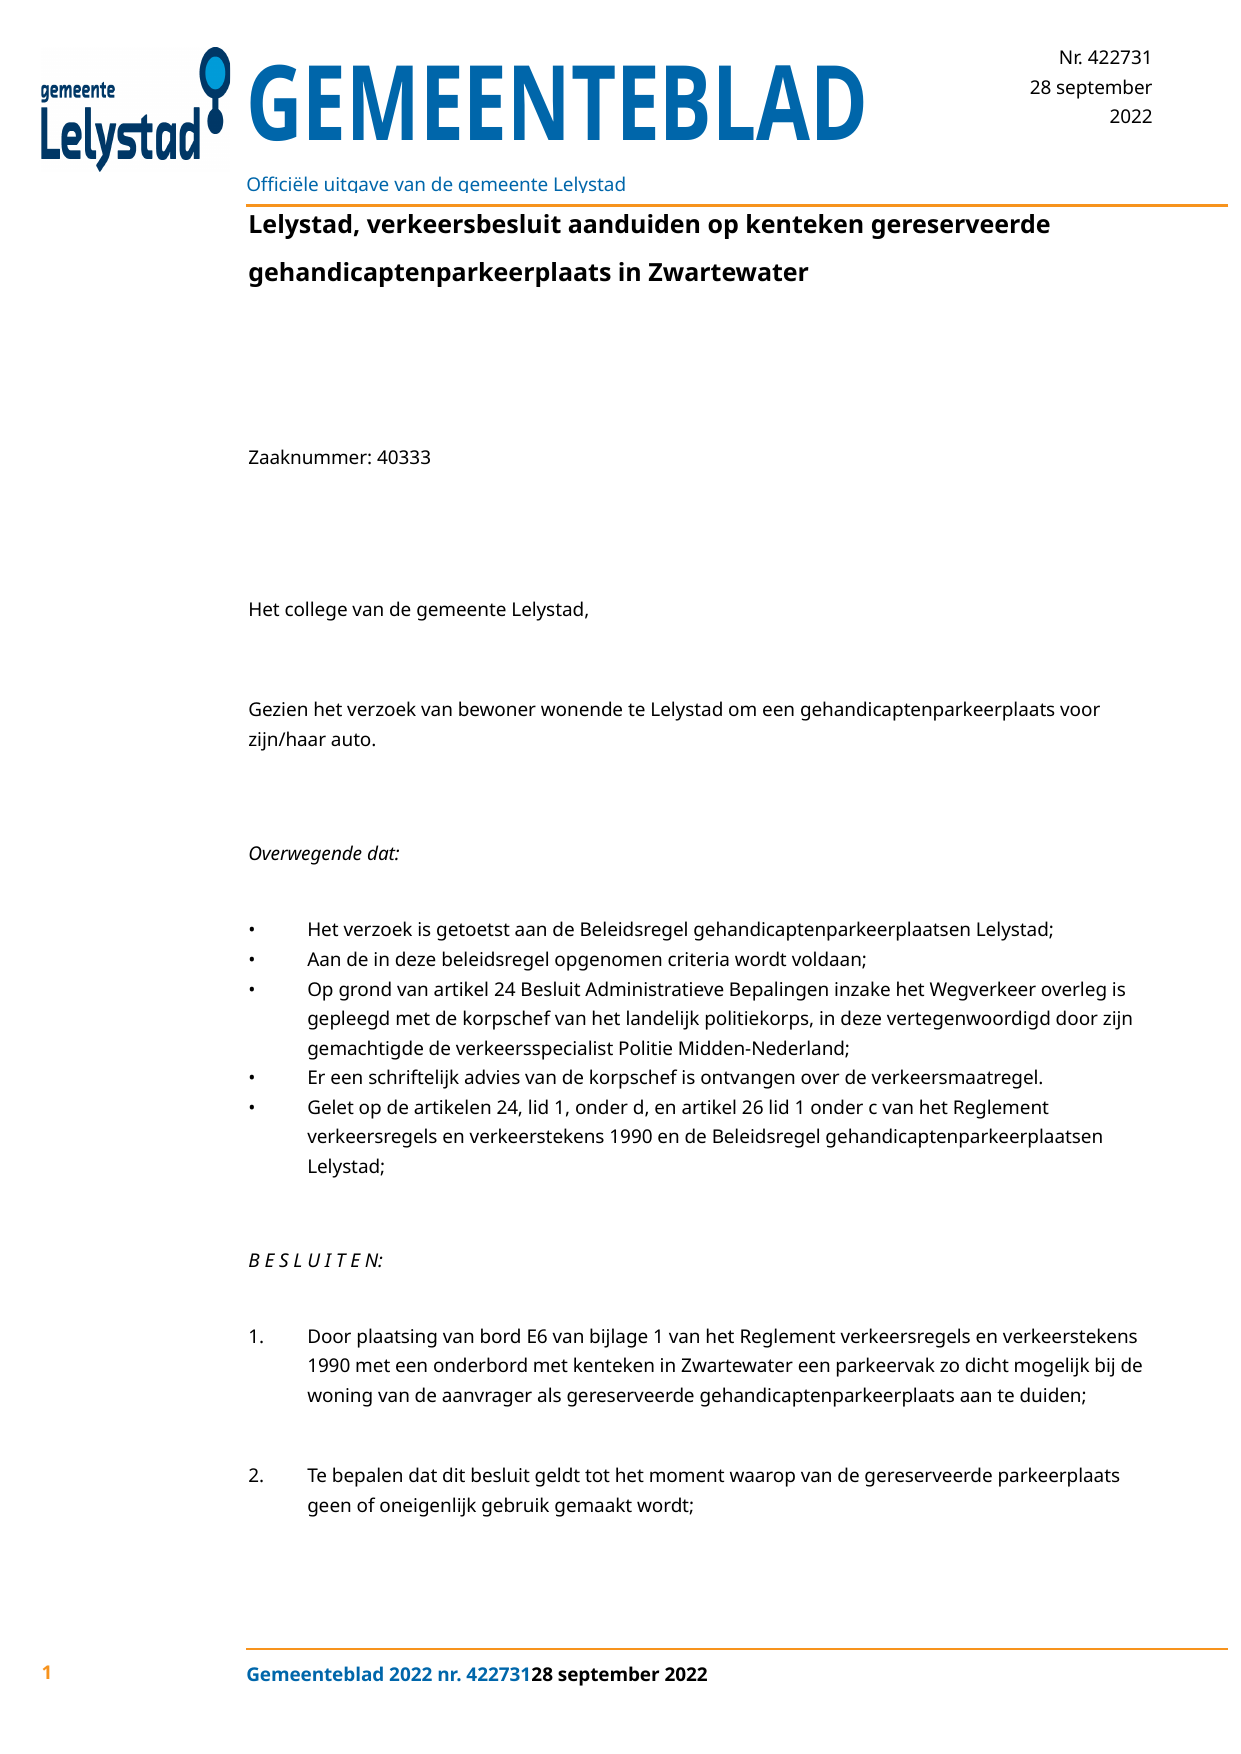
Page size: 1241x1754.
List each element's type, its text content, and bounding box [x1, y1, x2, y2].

picture [41, 47, 231, 172]
list Op grond van artikel 24 Besluit Administratieve Bepalingen inzake het Wegverkeer overleg is gepleegd met de korpschef van het landelijk politiekorps, in deze vertegenwoordigd door zijn gemachtigde de verkeersspecialist Politie Midden-Nederland; [248, 976, 1152, 1061]
list Te bepalen dat dit besluit geldt tot het moment waarop van de gereserveerde parkeerplaats geen of oneigenlijk gebruik gemaakt wordt; [248, 1462, 1152, 1517]
list Gelet op de artikelen 24, lid 1, onder d, en artikel 26 lid 1 onder c van het Reglement verkeersregels en verkeerstekens 1990 en de Beleidsregel gehandicaptenparkeerplaatsen Lelystad; [248, 1094, 1152, 1179]
text B E S L U I T E N: [248, 1247, 1152, 1273]
text Het college van de gemeente Lelystad, [248, 596, 1152, 621]
list Het verzoek is getoetst aan de Beleidsregel gehandicaptenparkeerplaatsen Lelystad; [248, 917, 1152, 942]
text Overwegende dat: [248, 841, 1152, 866]
list Door plaatsing van bord E6 van bijlage 1 van het Reglement verkeersregels en verkeerstekens 1990 met een onderbord met kenteken in Zwartewater een parkeervak zo dicht mogelijk bij de woning van de aanvrager als gereserveerde gehandicaptenparkeerplaats aan te duiden; [248, 1323, 1152, 1408]
list Er een schriftelijk advies van de korpschef is ontvangen over de verkeersmaatregel. [248, 1064, 1152, 1090]
text Gezien het verzoek van bewoner wonende te Lelystad om een gehandicaptenparkeerplaats voor zijn/haar auto. [248, 697, 1152, 752]
text Zaaknummer: 40333 [248, 444, 1152, 470]
text Lelystad, verkeersbesluit aanduiden op kenteken gereserveerde gehandicaptenparkeerplaats in Zwartewater [248, 207, 1152, 288]
list Aan de in deze beleidsregel opgenomen criteria wordt voldaan; [248, 946, 1152, 972]
